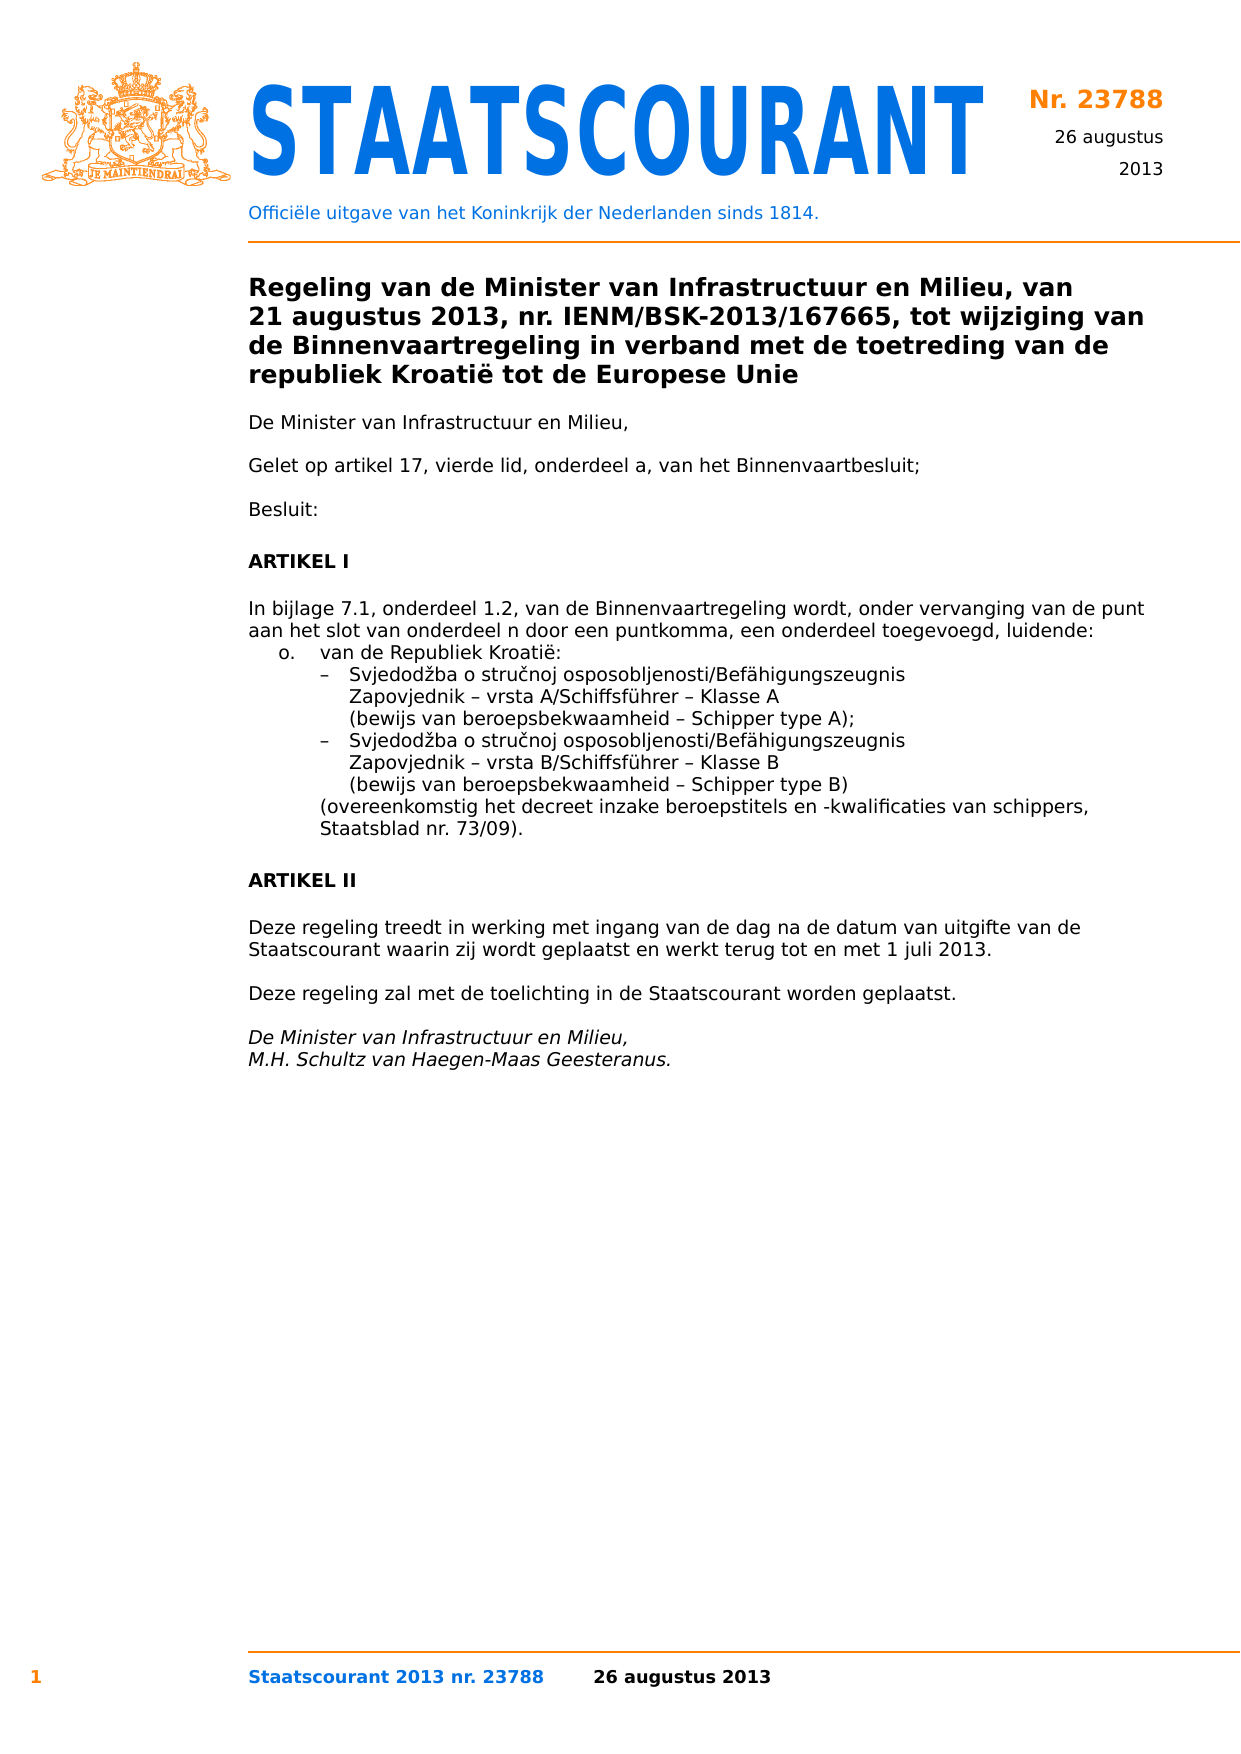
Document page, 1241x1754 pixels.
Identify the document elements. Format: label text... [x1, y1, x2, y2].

text Besluit: [248, 499, 1163, 521]
text – Svjedodžba o stručnoj osposobljenosti/Befähigungszeugnis [319, 664, 1163, 686]
text Deze regeling treedt in werking met ingang van de dag na de datum van uitgifte van de Staatscourant waarin zij wordt geplaatst en werkt terug tot en met 1 juli 2013. [248, 917, 1163, 961]
text o. van de Republiek Kroatië: [278, 642, 1163, 664]
text Zapovjednik – vrsta A/Schiffsführer – Klasse A [349, 686, 1163, 708]
text (overeenkomstig het decreet inzake beroepstitels en -kwalificaties van schippers, Staatsblad nr. 73/09). [319, 796, 1163, 840]
text Deze regeling zal met de toelichting in de Staatscourant worden geplaatst. [248, 983, 1163, 1005]
table_cell Officiële uitgave van het Koninkrijk der Nederlanden sinds 1814. [248, 203, 1240, 241]
subtitle ARTIKEL II [248, 870, 1163, 892]
table_header [25, 62, 248, 241]
text Gelet op artikel 17, vierde lid, onderdeel a, van het Binnenvaartbesluit; [248, 455, 1163, 477]
text – Svjedodžba o stručnoj osposobljenosti/Befähigungszeugnis [319, 730, 1163, 752]
text De Minister van Infrastructuur en Milieu, [248, 412, 1163, 433]
text In bijlage 7.1, onderdeel 1.2, van de Binnenvaartregeling wordt, onder vervanging van de punt aan het slot van onderdeel n door een puntkomma, een onderdeel toegevoegd, luidende: [248, 598, 1163, 642]
table_header Nr. 23788 [998, 62, 1240, 121]
text Zapovjednik – vrsta B/Schiffsführer – Klasse B [349, 752, 1163, 774]
table_cell 2013 [998, 153, 1240, 203]
text (bewijs van beroepsbekwaamheid – Schipper type B) [349, 774, 1163, 796]
table_cell 26 augustus [998, 121, 1240, 153]
text (bewijs van beroepsbekwaamheid – Schipper type A); [349, 708, 1163, 730]
text De Minister van Infrastructuur en Milieu, M.H. Schultz van Haegen-Maas Geesteranus. [248, 1027, 1163, 1071]
subtitle Regeling van de Minister van Infrastructuur en Milieu, van 21 augustus 2013, nr. IENM/BSK-2013/167665, tot wijziging van de Binnenvaartregeling in verband met de toetreding van de republiek Kroatië tot de Europese Unie [248, 273, 1163, 390]
subtitle ARTIKEL I [248, 551, 1163, 573]
table_header STAATSCOURANT [248, 62, 998, 203]
picture [41, 62, 231, 186]
